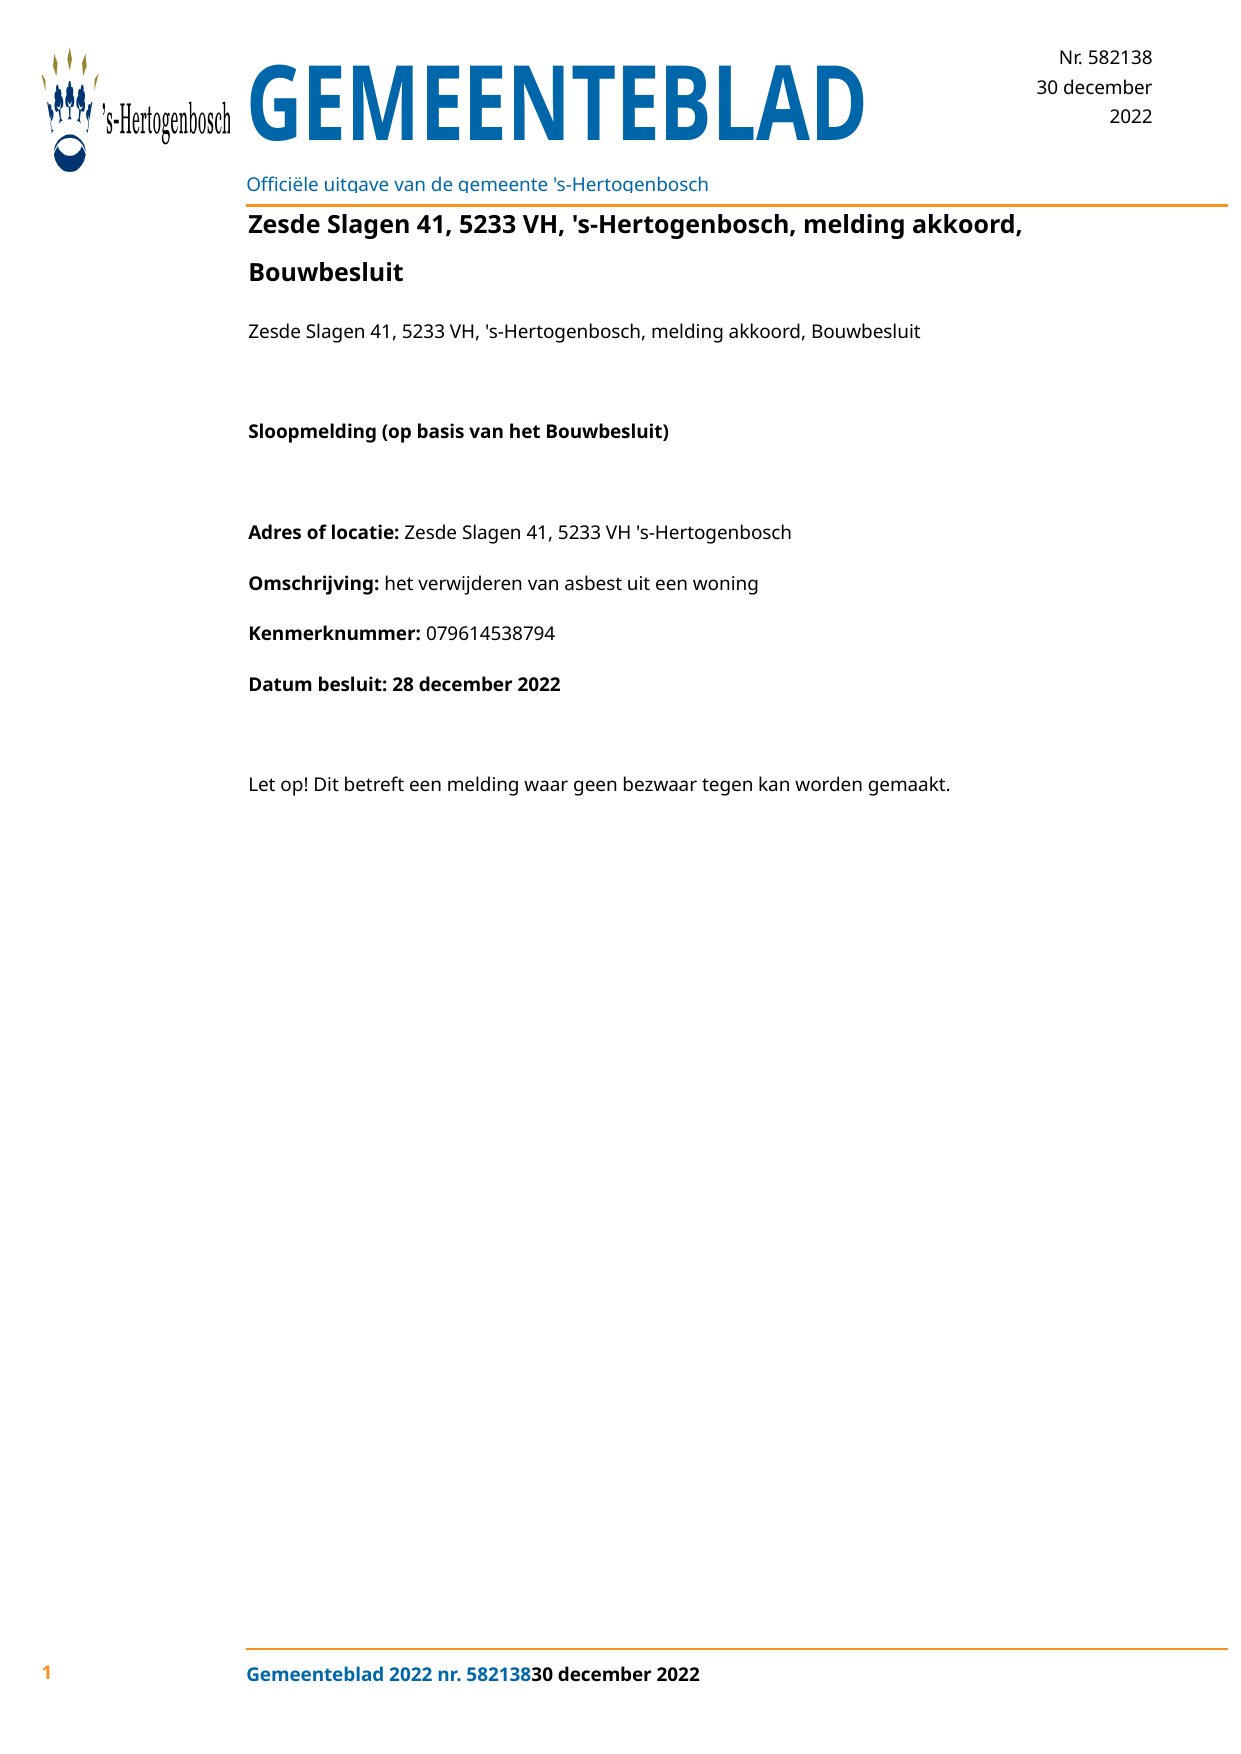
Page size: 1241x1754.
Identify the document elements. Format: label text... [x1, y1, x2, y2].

text Let op! Dit betreft een melding waar geen bezwaar tegen kan worden gemaakt. [248, 772, 1152, 797]
text Adres of locatie: Zesde Slagen 41, 5233 VH 's-Hertogenbosch [248, 519, 1152, 545]
text Zesde Slagen 41, 5233 VH, 's-Hertogenbosch, melding akkoord, Bouwbesluit [248, 318, 1152, 344]
text Sloopmelding (op basis van het Bouwbesluit) [248, 419, 1152, 444]
text Zesde Slagen 41, 5233 VH, 's-Hertogenbosch, melding akkoord, Bouwbesluit [248, 207, 1152, 288]
text Kenmerknummer: 079614538794 [248, 620, 1152, 646]
picture [41, 47, 231, 172]
text Omschrijving: het verwijderen van asbest uit een woning [248, 570, 1152, 596]
text Datum besluit: 28 december 2022 [248, 671, 1152, 697]
